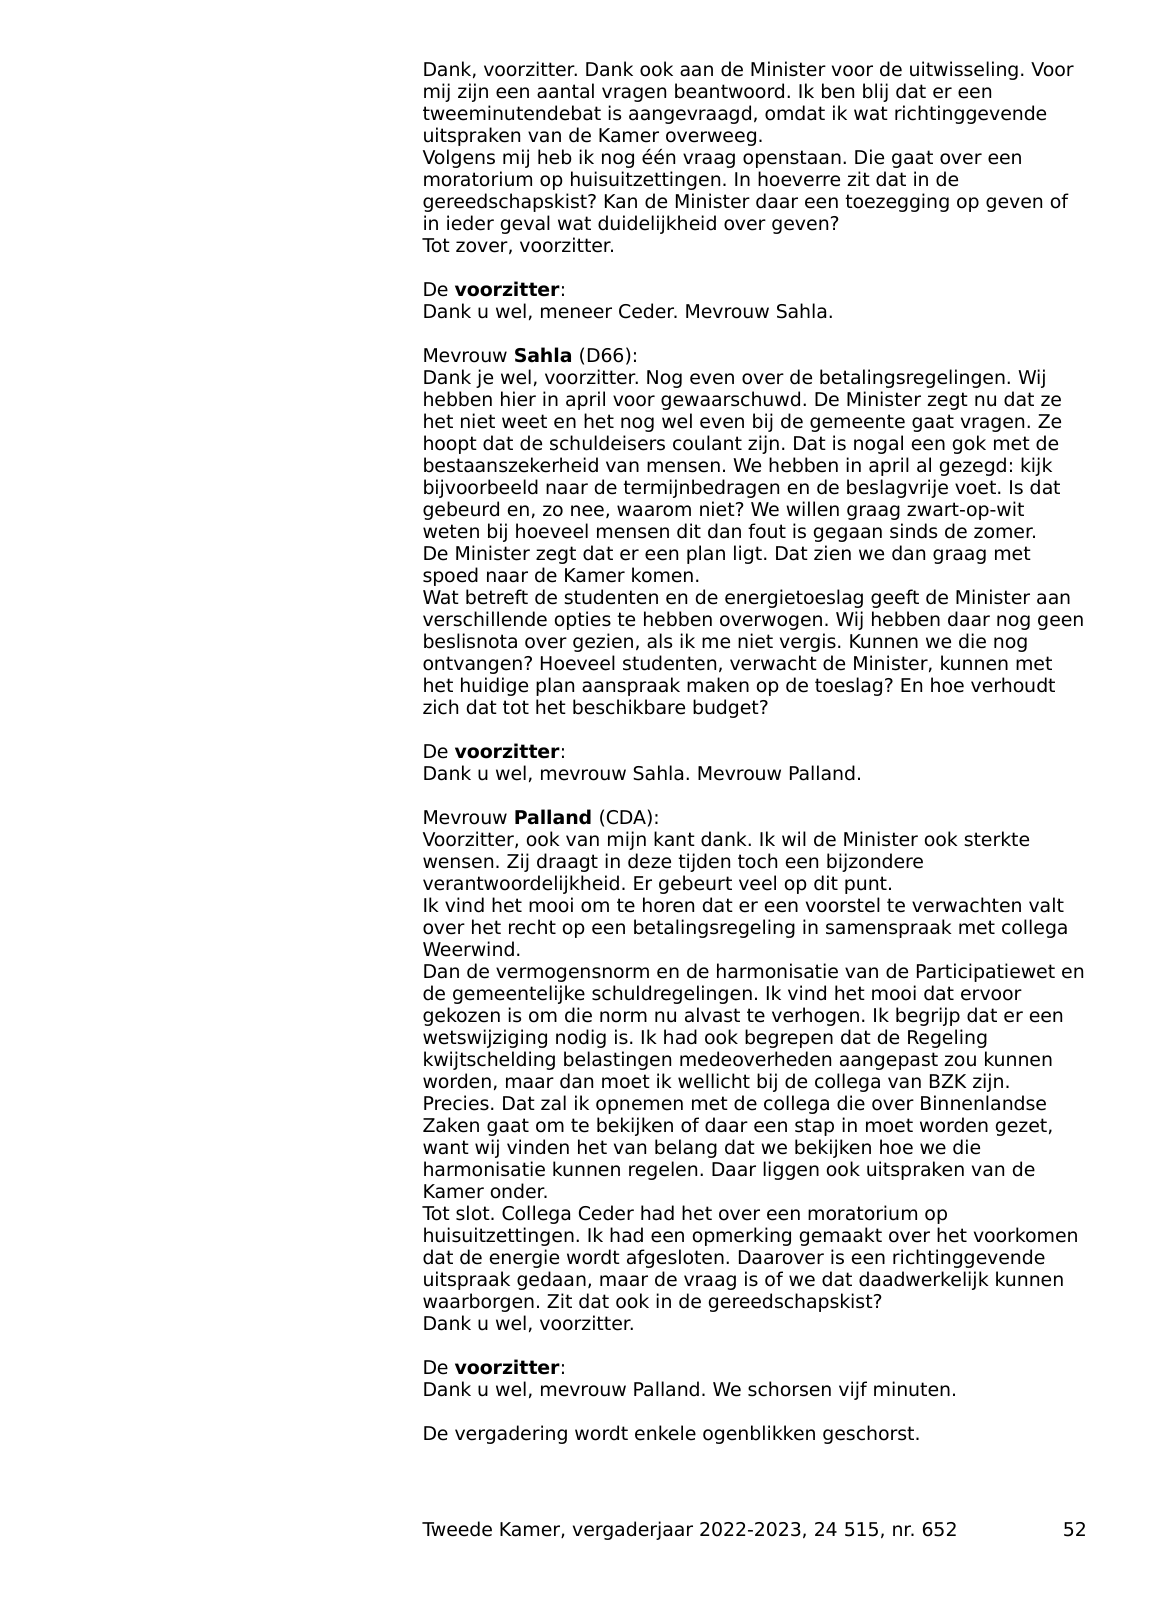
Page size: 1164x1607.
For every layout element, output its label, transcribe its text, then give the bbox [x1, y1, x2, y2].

text De vergadering wordt enkele ogenblikken geschorst. [422, 1423, 1087, 1445]
text Ik vind het mooi om te horen dat er een voorstel te verwachten valt over het recht op een betalingsregeling in samenspraak met collega Weerwind. [422, 895, 1087, 961]
text Dan de vermogensnorm en de harmonisatie van de Participatiewet en de gemeentelijke schuldregelingen. Ik vind het mooi dat ervoor gekozen is om die norm nu alvast te verhogen. Ik begrijp dat er een wetswijziging nodig is. Ik had ook begrepen dat de Regeling kwijtschelding belastingen medeoverheden aangepast zou kunnen worden, maar dan moet ik wellicht bij de collega van BZK zijn. Precies. Dat zal ik opnemen met de collega die over Binnenlandse Zaken gaat om te bekijken of daar een stap in moet worden gezet, want wij vinden het van belang dat we bekijken hoe we die harmonisatie kunnen regelen. Daar liggen ook uitspraken van de Kamer onder. [422, 961, 1087, 1203]
text Dank je wel, voorzitter. Nog even over de betalingsregelingen. Wij hebben hier in april voor gewaarschuwd. De Minister zegt nu dat ze het niet weet en het nog wel even bij de gemeente gaat vragen. Ze hoopt dat de schuldeisers coulant zijn. Dat is nogal een gok met de bestaanszekerheid van mensen. We hebben in april al gezegd: kijk bijvoorbeeld naar de termijnbedragen en de beslagvrije voet. Is dat gebeurd en, zo nee, waarom niet? We willen graag zwart-op-wit weten bij hoeveel mensen dit dan fout is gegaan sinds de zomer. [422, 367, 1087, 543]
text Mevrouw Palland (CDA): [422, 807, 1087, 829]
text De voorzitter: [422, 741, 1087, 763]
text Mevrouw Sahla (D66): [422, 345, 1087, 367]
text De voorzitter: [422, 279, 1087, 301]
text De Minister zegt dat er een plan ligt. Dat zien we dan graag met spoed naar de Kamer komen. [422, 543, 1087, 587]
text Volgens mij heb ik nog één vraag openstaan. Die gaat over een moratorium op huisuitzettingen. In hoeverre zit dat in de gereedschapskist? Kan de Minister daar een toezegging op geven of in ieder geval wat duidelijkheid over geven? [422, 147, 1087, 235]
text Tot slot. Collega Ceder had het over een moratorium op huisuitzettingen. Ik had een opmerking gemaakt over het voorkomen dat de energie wordt afgesloten. Daarover is een richtinggevende uitspraak gedaan, maar de vraag is of we dat daadwerkelijk kunnen waarborgen. Zit dat ook in de gereedschapskist? [422, 1203, 1087, 1313]
text Dank, voorzitter. Dank ook aan de Minister voor de uitwisseling. Voor mij zijn een aantal vragen beantwoord. Ik ben blij dat er een tweeminutendebat is aangevraagd, omdat ik wat richtinggevende uitspraken van de Kamer overweeg. [422, 59, 1087, 147]
text Tot zover, voorzitter. [422, 235, 1087, 257]
text Dank u wel, mevrouw Palland. We schorsen vijf minuten. [422, 1379, 1087, 1401]
text Dank u wel, mevrouw Sahla. Mevrouw Palland. [422, 763, 1087, 785]
text Dank u wel, meneer Ceder. Mevrouw Sahla. [422, 301, 1087, 323]
text De voorzitter: [422, 1357, 1087, 1379]
text Voorzitter, ook van mijn kant dank. Ik wil de Minister ook sterkte wensen. Zij draagt in deze tijden toch een bijzondere verantwoordelijkheid. Er gebeurt veel op dit punt. [422, 829, 1087, 895]
text Dank u wel, voorzitter. [422, 1313, 1087, 1335]
text Wat betreft de studenten en de energietoeslag geeft de Minister aan verschillende opties te hebben overwogen. Wij hebben daar nog geen beslisnota over gezien, als ik me niet vergis. Kunnen we die nog ontvangen? Hoeveel studenten, verwacht de Minister, kunnen met het huidige plan aanspraak maken op de toeslag? En hoe verhoudt zich dat tot het beschikbare budget? [422, 587, 1087, 719]
